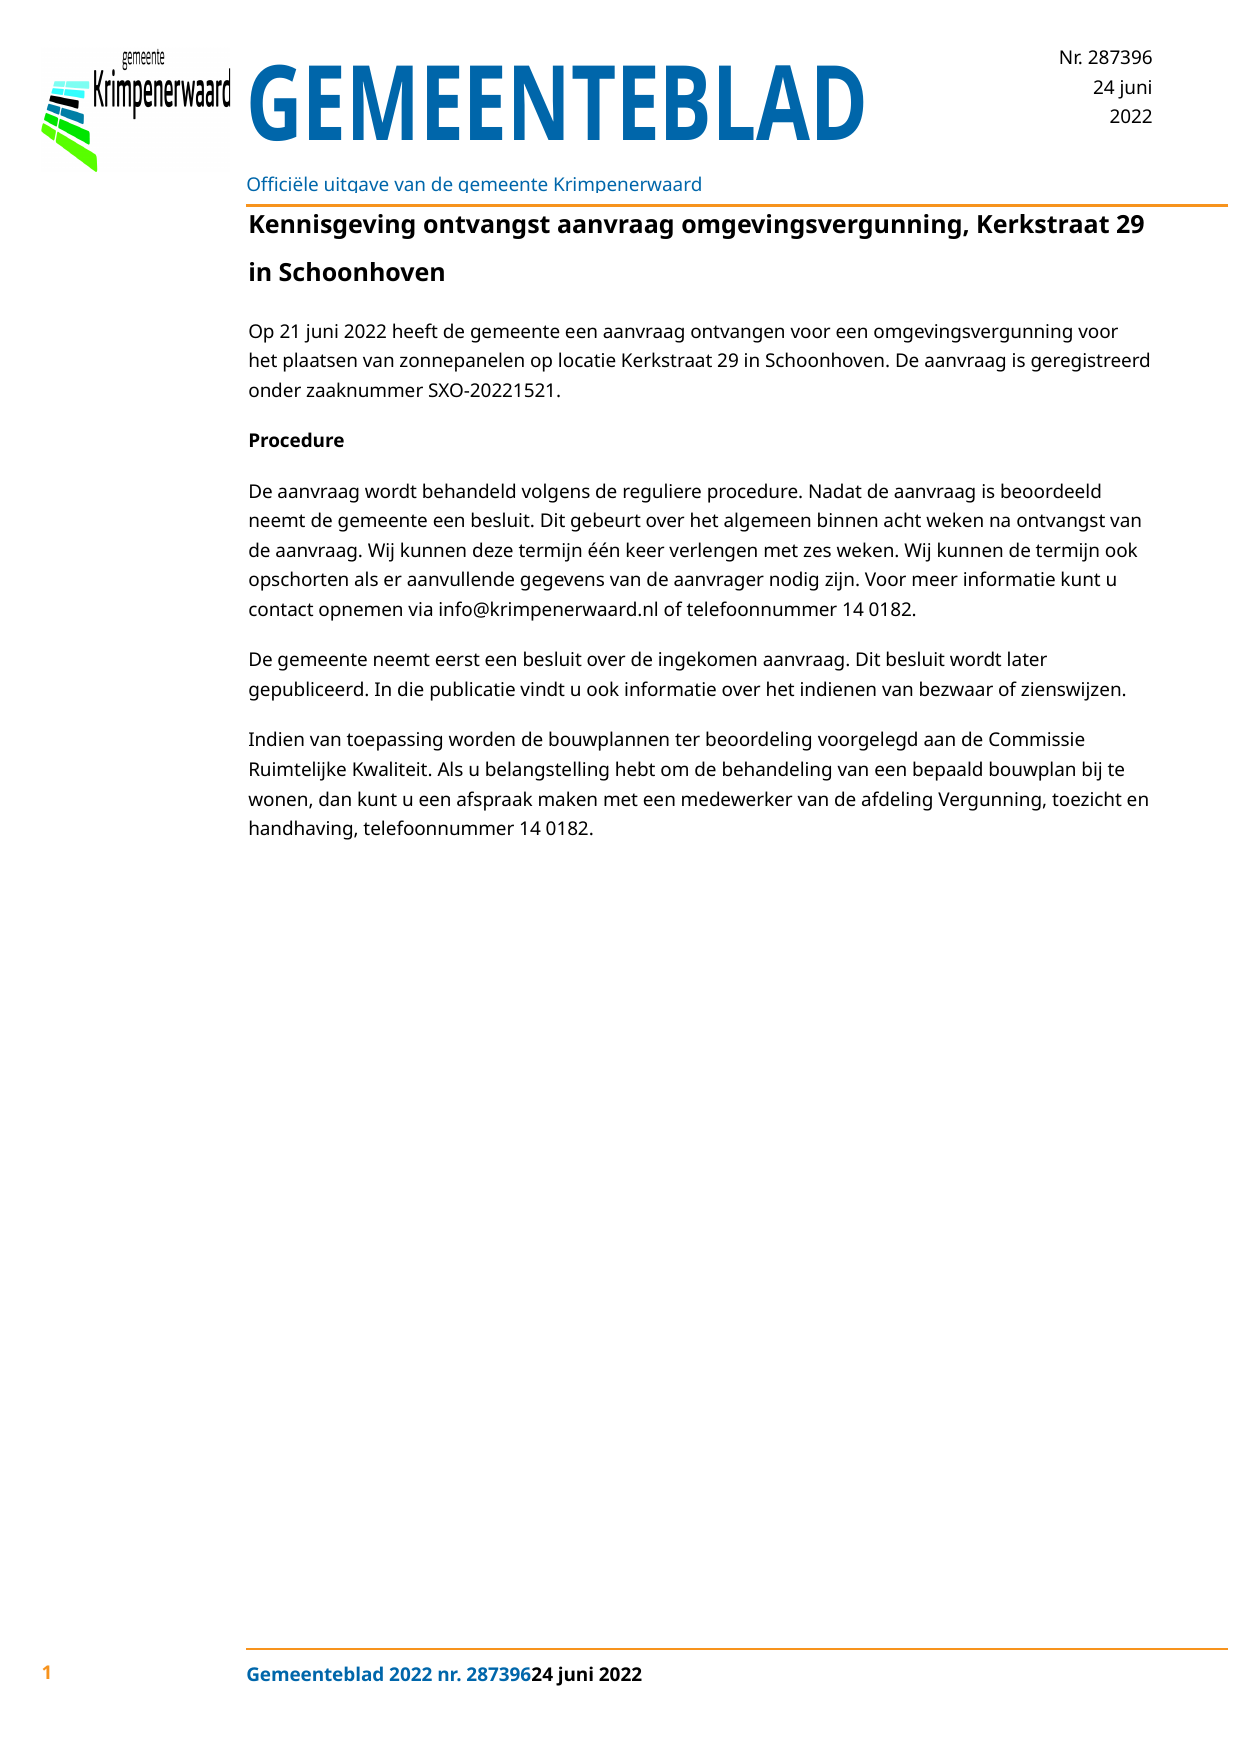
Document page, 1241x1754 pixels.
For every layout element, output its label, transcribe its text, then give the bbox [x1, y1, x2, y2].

picture [41, 47, 231, 172]
text De aanvraag wordt behandeld volgens de reguliere procedure. Nadat de aanvraag is beoordeeld neemt de gemeente een besluit. Dit gebeurt over het algemeen binnen acht weken na ontvangst van de aanvraag. Wij kunnen deze termijn één keer verlengen met zes weken. Wij kunnen de termijn ook opschorten als er aanvullende gegevens van de aanvrager nodig zijn. Voor meer informatie kunt u contact opnemen via info@krimpenerwaard.nl of telefoonnummer 14 0182. [248, 478, 1152, 622]
text Indien van toepassing worden de bouwplannen ter beoordeling voorgelegd aan de Commissie Ruimtelijke Kwaliteit. Als u belangstelling hebt om de behandeling van een bepaald bouwplan bij te wonen, dan kunt u een afspraak maken met een medewerker van de afdeling Vergunning, toezicht en handhaving, telefoonnummer 14 0182. [248, 727, 1152, 841]
text Procedure [248, 427, 1152, 453]
text De gemeente neemt eerst een besluit over de ingekomen aanvraag. Dit besluit wordt later gepubliceerd. In die publicatie vindt u ook informatie over het indienen van bezwaar of zienswijzen. [248, 647, 1152, 702]
text Op 21 juni 2022 heeft de gemeente een aanvraag ontvangen voor een omgevingsvergunning voor het plaatsen van zonnepanelen op locatie Kerkstraat 29 in Schoonhoven. De aanvraag is geregistreerd onder zaaknummer SXO-20221521. [248, 318, 1152, 403]
text Kennisgeving ontvangst aanvraag omgevingsvergunning, Kerkstraat 29 in Schoonhoven [248, 207, 1152, 288]
